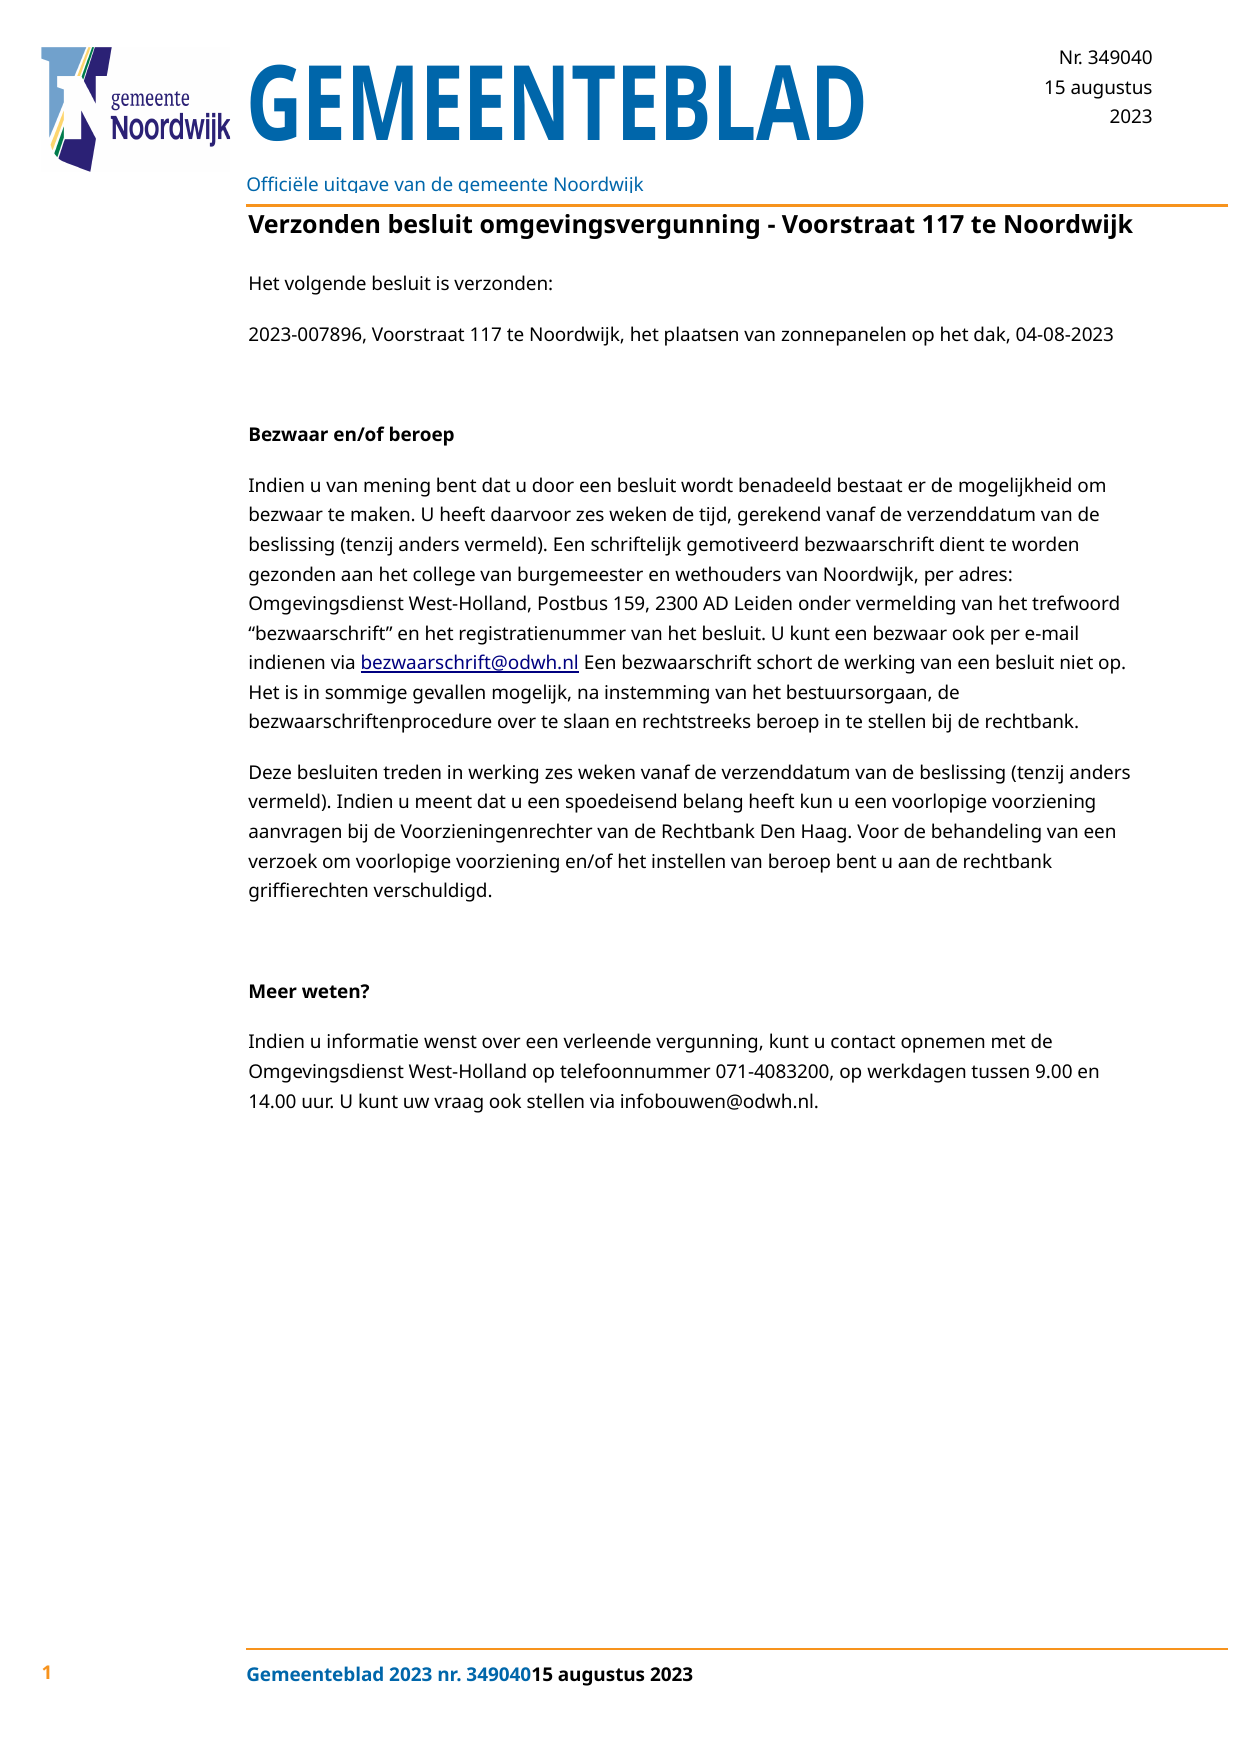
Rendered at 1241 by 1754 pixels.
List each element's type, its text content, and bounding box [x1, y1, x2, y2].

text Indien u van mening bent dat u door een besluit wordt benadeeld bestaat er de mogelijkheid om bezwaar te maken. U heeft daarvoor zes weken de tijd, gerekend vanaf de verzenddatum van de beslissing (tenzij anders vermeld). Een schriftelijk gemotiveerd bezwaarschrift dient te worden gezonden aan het college van burgemeester en wethouders van Noordwijk, per adres: Omgevingsdienst West-Holland, Postbus 159, 2300 AD Leiden onder vermelding van het trefwoord “bezwaarschrift” en het registratienummer van het besluit. U kunt een bezwaar ook per e-mail indienen via bezwaarschrift@odwh.nl Een bezwaarschrift schort de werking van een besluit niet op. Het is in sommige gevallen mogelijk, na instemming van het bestuursorgaan, de bezwaarschriftenprocedure over te slaan en rechtstreeks beroep in te stellen bij de rechtbank. [248, 472, 1152, 734]
text Bezwaar en/of beroep [248, 422, 1152, 447]
text Indien u informatie wenst over een verleende vergunning, kunt u contact opnemen met de Omgevingsdienst West-Holland op telefoonnummer 071-4083200, op werkdagen tussen 9.00 en 14.00 uur. U kunt uw vraag ook stellen via infobouwen@odwh.nl. [248, 1029, 1152, 1113]
text 2023-007896, Voorstraat 117 te Noordwijk, het plaatsen van zonnepanelen op het dak, 04-08-2023 [248, 321, 1152, 346]
text Verzonden besluit omgevingsvergunning - Voorstraat 117 te Noordwijk [248, 207, 1152, 241]
picture [41, 47, 231, 172]
text Deze besluiten treden in werking zes weken vanaf de verzenddatum van de beslissing (tenzij anders vermeld). Indien u meent dat u een spoedeisend belang heeft kun u een voorlopige voorziening aanvragen bij de Voorzieningenrechter van de Rechtbank Den Haag. Voor de behandeling van een verzoek om voorlopige voorziening en/of het instellen van beroep bent u aan de rechtbank griffierechten verschuldigd. [248, 759, 1152, 903]
text Het volgende besluit is verzonden: [248, 270, 1152, 296]
text Meer weten? [248, 978, 1152, 1004]
